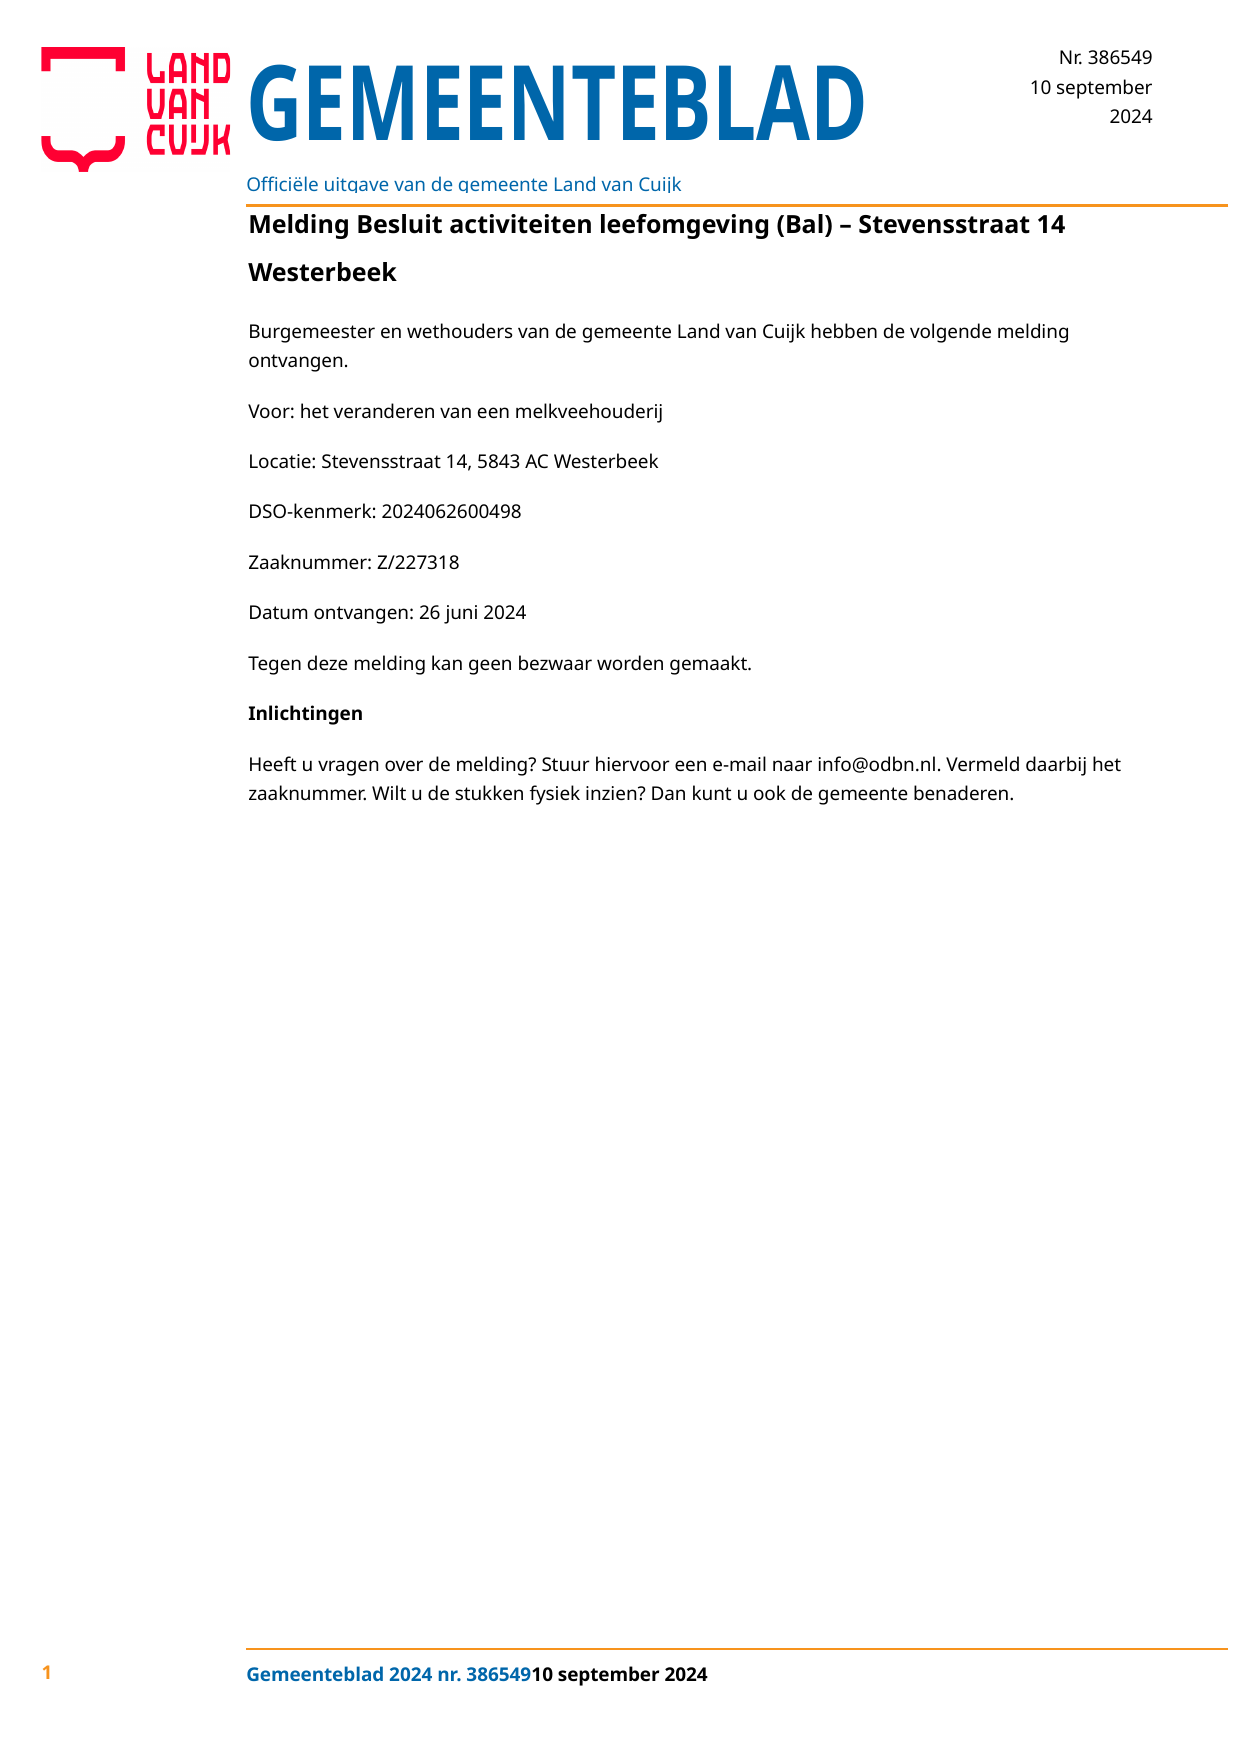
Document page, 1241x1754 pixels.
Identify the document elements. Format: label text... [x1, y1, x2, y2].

text Inlichtingen [248, 700, 1152, 726]
picture [41, 47, 231, 172]
text Locatie: Stevensstraat 14, 5843 AC Westerbeek [248, 448, 1152, 474]
text Tegen deze melding kan geen bezwaar worden gemaakt. [248, 650, 1152, 676]
text Burgemeester en wethouders van de gemeente Land van Cuijk hebben de volgende melding ontvangen. [248, 318, 1152, 373]
text Zaaknummer: Z/227318 [248, 549, 1152, 575]
text DSO-kenmerk: 2024062600498 [248, 499, 1152, 524]
text Datum ontvangen: 26 juni 2024 [248, 599, 1152, 625]
text Voor: het veranderen van een melkveehouderij [248, 398, 1152, 424]
text Melding Besluit activiteiten leefomgeving (Bal) – Stevensstraat 14 Westerbeek [248, 207, 1152, 288]
text Heeft u vragen over de melding? Stuur hiervoor een e-mail naar info@odbn.nl. Vermeld daarbij het zaaknummer. Wilt u de stukken fysiek inzien? Dan kunt u ook de gemeente benaderen. [248, 751, 1152, 806]
